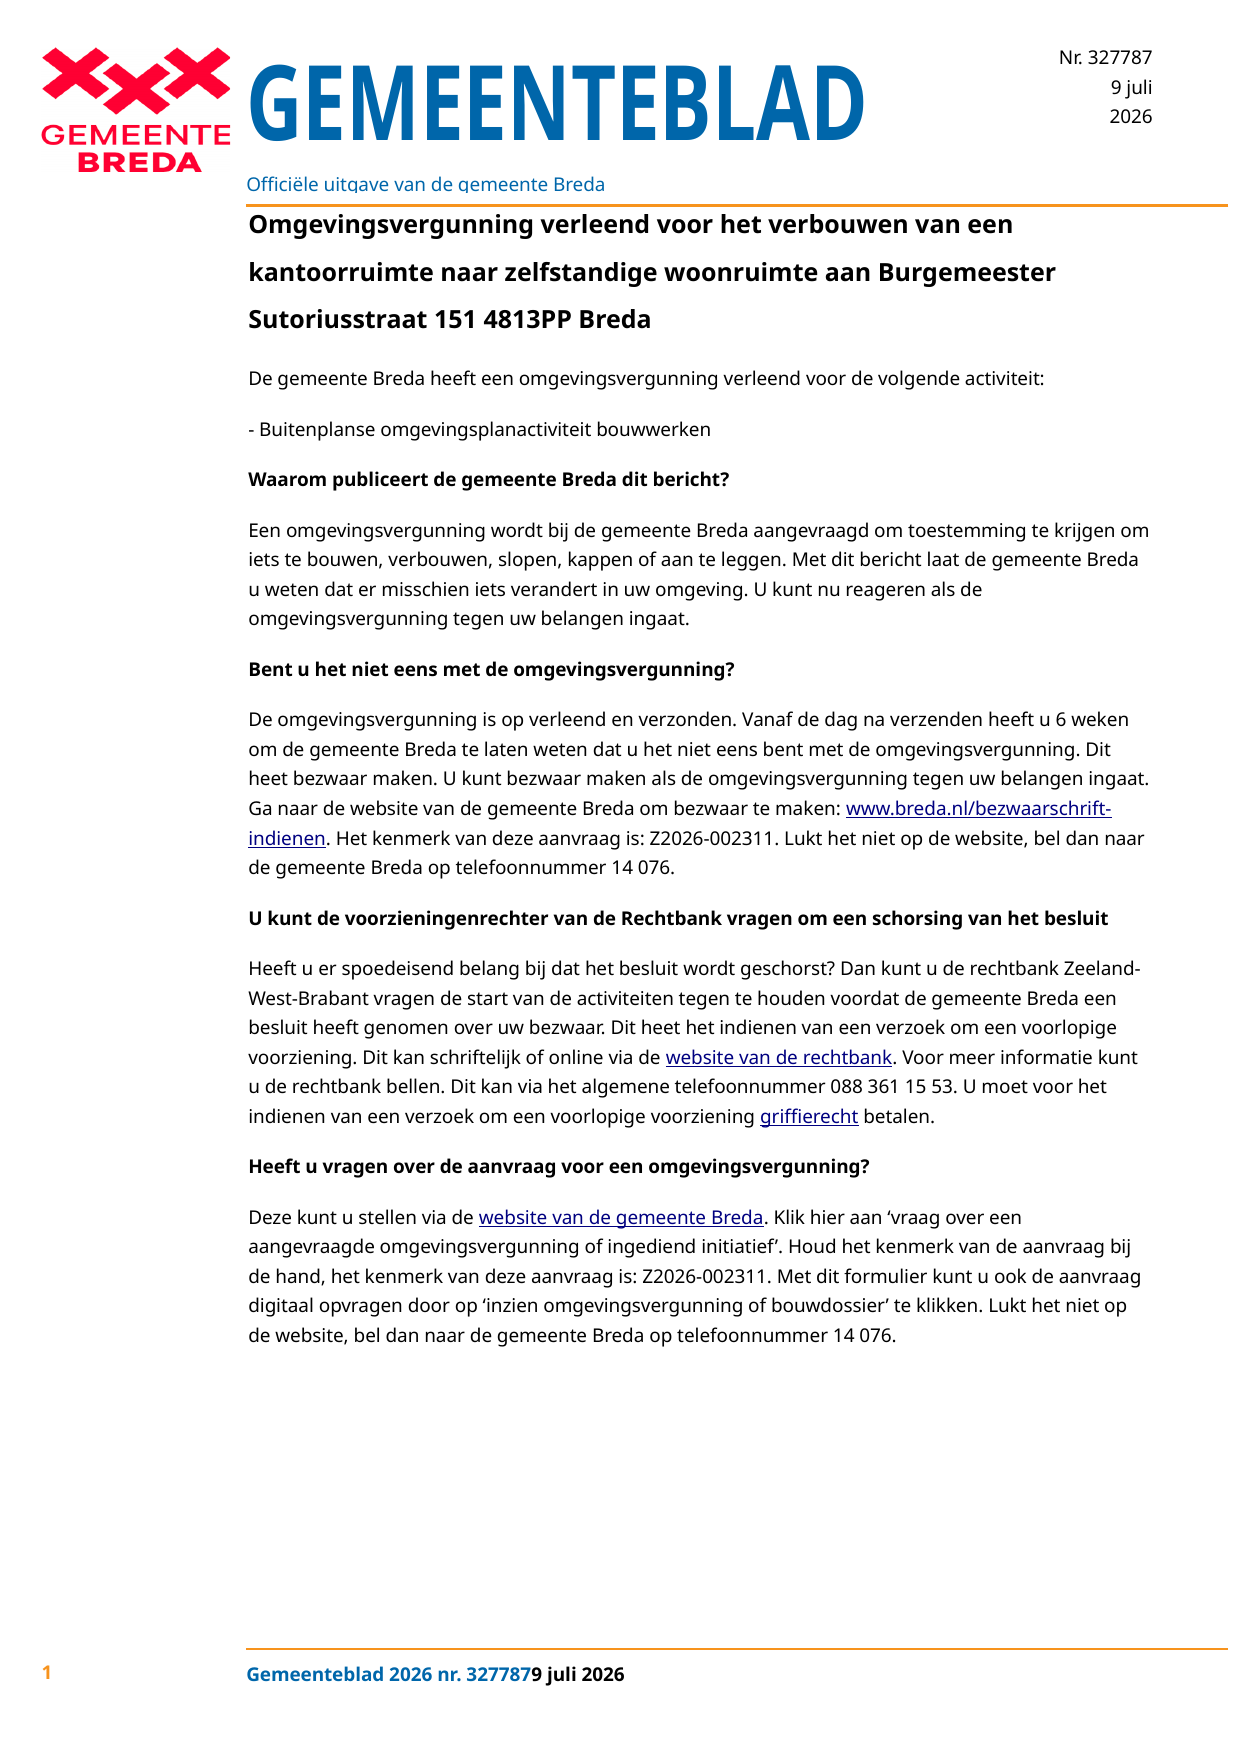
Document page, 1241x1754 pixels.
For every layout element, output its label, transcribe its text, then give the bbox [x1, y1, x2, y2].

picture [41, 47, 231, 172]
text Bent u het niet eens met de omgevingsvergunning? [248, 656, 1152, 682]
text De gemeente Breda heeft een omgevingsvergunning verleend voor de volgende activiteit: [248, 366, 1152, 391]
text Waarom publiceert de gemeente Breda dit bericht? [248, 466, 1152, 492]
text De omgevingsvergunning is op verleend en verzonden. Vanaf de dag na verzenden heeft u 6 weken om de gemeente Breda te laten weten dat u het niet eens bent met de omgevingsvergunning. Dit heet bezwaar maken. U kunt bezwaar maken als de omgevingsvergunning tegen uw belangen ingaat. Ga naar de website van de gemeente Breda om bezwaar te maken: www.breda.nl/bezwaarschrift-indienen. Het kenmerk van deze aanvraag is: Z2026-002311. Lukt het niet op de website, bel dan naar de gemeente Breda op telefoonnummer 14 076. [248, 706, 1152, 880]
text Heeft u vragen over de aanvraag voor een omgevingsvergunning? [248, 1153, 1152, 1179]
text Omgevingsvergunning verleend voor het verbouwen van een kantoorruimte naar zelfstandige woonruimte aan Burgemeester Sutoriusstraat 151 4813PP Breda [248, 207, 1152, 336]
text Heeft u er spoedeisend belang bij dat het besluit wordt geschorst? Dan kunt u de rechtbank Zeeland-West-Brabant vragen de start van de activiteiten tegen te houden voordat de gemeente Breda een besluit heeft genomen over uw bezwaar. Dit heet het indienen van een verzoek om een voorlopige voorziening. Dit kan schriftelijk of online via de website van de rechtbank. Voor meer informatie kunt u de rechtbank bellen. Dit kan via het algemene telefoonnummer 088 361 15 53. U moet voor het indienen van een verzoek om een voorlopige voorziening griffierecht betalen. [248, 955, 1152, 1129]
text Een omgevingsvergunning wordt bij de gemeente Breda aangevraagd om toestemming te krijgen om iets te bouwen, verbouwen, slopen, kappen of aan te leggen. Met dit bericht laat de gemeente Breda u weten dat er misschien iets verandert in uw omgeving. U kunt nu reageren als de omgevingsvergunning tegen uw belangen ingaat. [248, 517, 1152, 631]
text U kunt de voorzieningenrechter van de Rechtbank vragen om een schorsing van het besluit [248, 905, 1152, 930]
text Deze kunt u stellen via de website van de gemeente Breda. Klik hier aan ‘vraag over een aangevraagde omgevingsvergunning of ingediend initiatief’. Houd het kenmerk van de aanvraag bij de hand, het kenmerk van deze aanvraag is: Z2026-002311. Met dit formulier kunt u ook de aanvraag digitaal opvragen door op ‘inzien omgevingsvergunning of bouwdossier’ te klikken. Lukt het niet op de website, bel dan naar de gemeente Breda op telefoonnummer 14 076. [248, 1204, 1152, 1348]
text - Buitenplanse omgevingsplanactiviteit bouwwerken [248, 416, 1152, 442]
